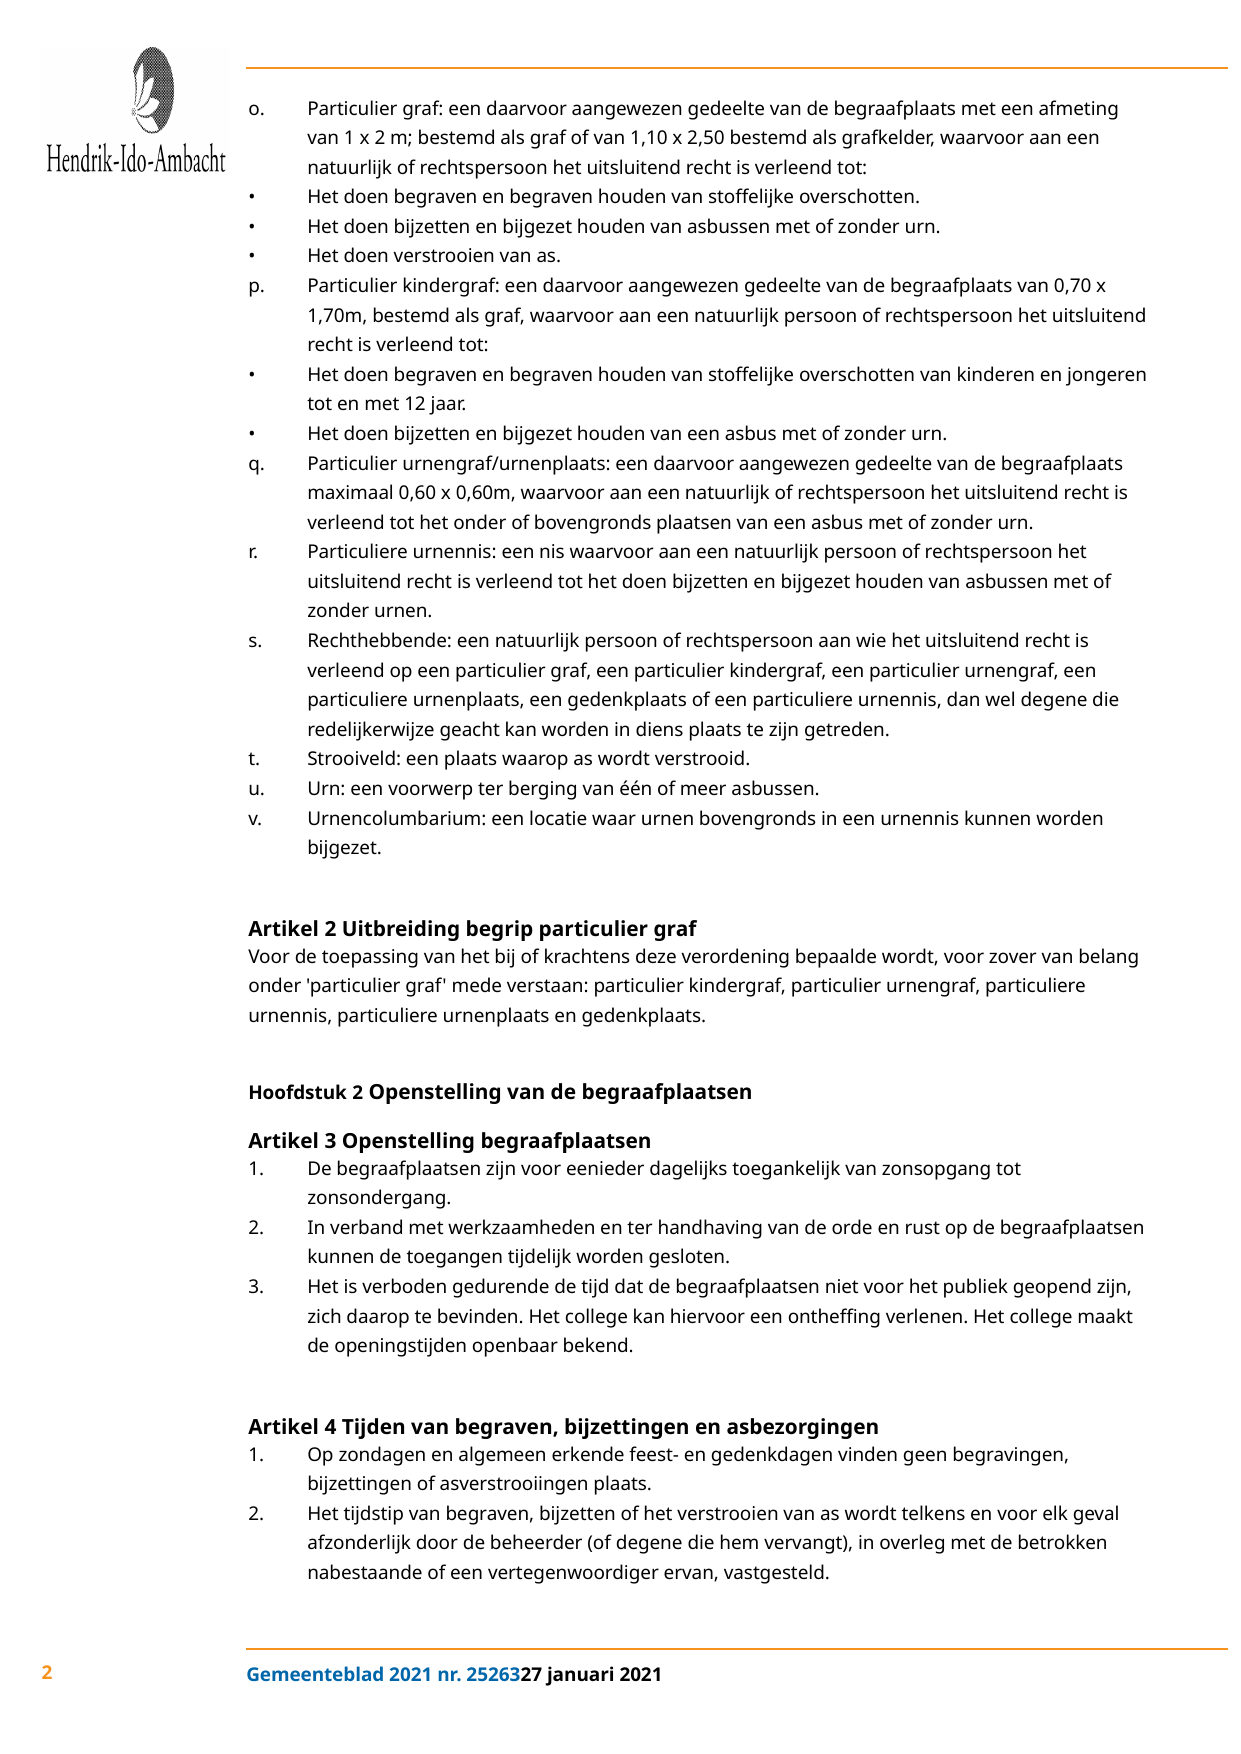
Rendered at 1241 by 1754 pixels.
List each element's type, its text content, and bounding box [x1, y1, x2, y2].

list Het doen begraven en begraven houden van stoffelijke overschotten van kinderen en jongeren tot en met 12 jaar. [248, 361, 1152, 416]
list Het is verboden gedurende de tijd dat de begraafplaatsen niet voor het publiek geopend zijn, zich daarop te bevinden. Het college kan hiervoor een ontheffing verlenen. Het college maakt de openingstijden openbaar bekend. [248, 1273, 1152, 1358]
text Artikel 3 Openstelling begraafplaatsen [248, 1126, 1152, 1155]
list Urnencolumbarium: een locatie waar urnen bovengronds in een urnennis kunnen worden bijgezet. [248, 805, 1152, 860]
text Artikel 4 Tijden van begraven, bijzettingen en asbezorgingen [248, 1412, 1152, 1441]
list Het doen begraven en begraven houden van stoffelijke overschotten. [248, 183, 1152, 209]
list Urn: een voorwerp ter berging van één of meer asbussen. [248, 775, 1152, 801]
list Rechthebbende: een natuurlijk persoon of rechtspersoon aan wie het uitsluitend recht is verleend op een particulier graf, een particulier kindergraf, een particulier urnengraf, een particuliere urnenplaats, een gedenkplaats of een particuliere urnennis, dan wel degene die redelijkerwijze geacht kan worden in diens plaats te zijn getreden. [248, 627, 1152, 742]
list Particulier urnengraf/urnenplaats: een daarvoor aangewezen gedeelte van de begraafplaats maximaal 0,60 x 0,60m, waarvoor aan een natuurlijk of rechtspersoon het uitsluitend recht is verleend tot het onder of bovengronds plaatsen van een asbus met of zonder urn. [248, 450, 1152, 535]
picture [41, 47, 231, 172]
list Het doen bijzetten en bijgezet houden van asbussen met of zonder urn. [248, 213, 1152, 239]
list Het doen bijzetten en bijgezet houden van een asbus met of zonder urn. [248, 420, 1152, 446]
list De begraafplaatsen zijn voor eenieder dagelijks toegankelijk van zonsopgang tot zonsondergang. [248, 1155, 1152, 1210]
list Het doen verstrooien van as. [248, 243, 1152, 268]
text Artikel 2 Uitbreiding begrip particulier graf [248, 914, 1152, 943]
list Particuliere urnennis: een nis waarvoor aan een natuurlijk persoon of rechtspersoon het uitsluitend recht is verleend tot het doen bijzetten en bijgezet houden van asbussen met of zonder urnen. [248, 538, 1152, 623]
list Op zondagen en algemeen erkende feest- en gedenkdagen vinden geen begravingen, bijzettingen of asverstrooiingen plaats. [248, 1441, 1152, 1496]
text Voor de toepassing van het bij of krachtens deze verordening bepaalde wordt, voor zover van belang onder 'particulier graf' mede verstaan: particulier kindergraf, particulier urnengraf, particuliere urnennis, particuliere urnenplaats en gedenkplaats. [248, 943, 1152, 1028]
list Strooiveld: een plaats waarop as wordt verstrooid. [248, 746, 1152, 771]
list Particulier kindergraf: een daarvoor aangewezen gedeelte van de begraafplaats van 0,70 x 1,70m, bestemd als graf, waarvoor aan een natuurlijk persoon of rechtspersoon het uitsluitend recht is verleend tot: [248, 272, 1152, 357]
text Hoofdstuk 2 Openstelling van de begraafplaatsen [248, 1077, 1152, 1106]
list Het tijdstip van begraven, bijzetten of het verstrooien van as wordt telkens en voor elk geval afzonderlijk door de beheerder (of degene die hem vervangt), in overleg met de betrokken nabestaande of een vertegenwoordiger ervan, vastgesteld. [248, 1500, 1152, 1585]
list Particulier graf: een daarvoor aangewezen gedeelte van de begraafplaats met een afmeting van 1 x 2 m; bestemd als graf of van 1,10 x 2,50 bestemd als grafkelder, waarvoor aan een natuurlijk of rechtspersoon het uitsluitend recht is verleend tot: [248, 95, 1152, 180]
list In verband met werkzaamheden en ter handhaving van de orde en rust op de begraafplaatsen kunnen de toegangen tijdelijk worden gesloten. [248, 1214, 1152, 1269]
